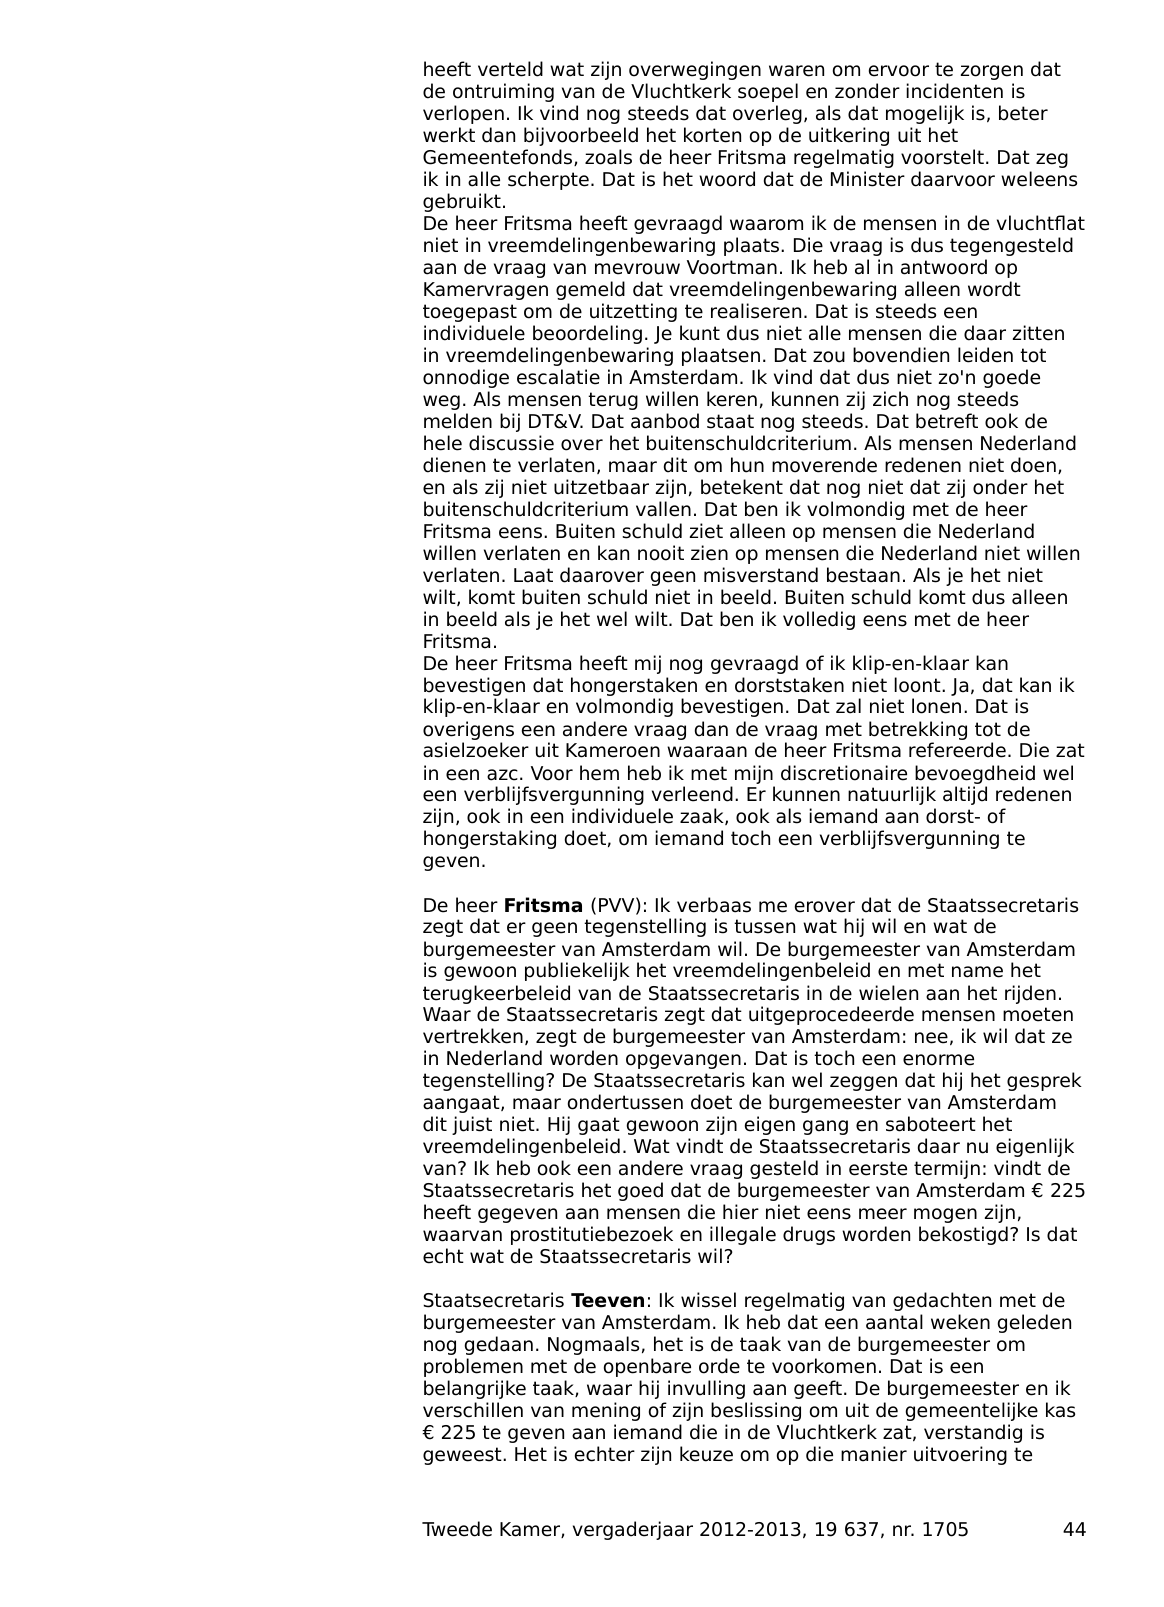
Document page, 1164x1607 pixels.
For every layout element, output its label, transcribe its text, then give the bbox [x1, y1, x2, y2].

text De heer Fritsma (PVV): Ik verbaas me erover dat de Staatssecretaris zegt dat er geen tegenstelling is tussen wat hij wil en wat de burgemeester van Amsterdam wil. De burgemeester van Amsterdam is gewoon publiekelijk het vreemdelingenbeleid en met name het terugkeerbeleid van de Staatssecretaris in de wielen aan het rijden. Waar de Staatssecretaris zegt dat uitgeprocedeerde mensen moeten vertrekken, zegt de burgemeester van Amsterdam: nee, ik wil dat ze in Nederland worden opgevangen. Dat is toch een enorme tegenstelling? De Staatssecretaris kan wel zeggen dat hij het gesprek aangaat, maar ondertussen doet de burgemeester van Amsterdam dit juist niet. Hij gaat gewoon zijn eigen gang en saboteert het vreemdelingenbeleid. Wat vindt de Staatssecretaris daar nu eigenlijk van? Ik heb ook een andere vraag gesteld in eerste termijn: vindt de Staatssecretaris het goed dat de burgemeester van Amsterdam € 225 heeft gegeven aan mensen die hier niet eens meer mogen zijn, waarvan prostitutiebezoek en illegale drugs worden bekostigd? Is dat echt wat de Staatssecretaris wil? [422, 894, 1087, 1268]
text Staatsecretaris Teeven: Ik wissel regelmatig van gedachten met de burgemeester van Amsterdam. Ik heb dat een aantal weken geleden nog gedaan. Nogmaals, het is de taak van de burgemeester om problemen met de openbare orde te voorkomen. Dat is een belangrijke taak, waar hij invulling aan geeft. De burgemeester en ik verschillen van mening of zijn beslissing om uit de gemeentelijke kas € 225 te geven aan iemand die in de Vluchtkerk zat, verstandig is geweest. Het is echter zijn keuze om op die manier uitvoering te [422, 1290, 1087, 1466]
text De heer Fritsma heeft gevraagd waarom ik de mensen in de vluchtflat niet in vreemdelingenbewaring plaats. Die vraag is dus tegengesteld aan de vraag van mevrouw Voortman. Ik heb al in antwoord op Kamervragen gemeld dat vreemdelingenbewaring alleen wordt toegepast om de uitzetting te realiseren. Dat is steeds een individuele beoordeling. Je kunt dus niet alle mensen die daar zitten in vreemdelingenbewaring plaatsen. Dat zou bovendien leiden tot onnodige escalatie in Amsterdam. Ik vind dat dus niet zo'n goede weg. Als mensen terug willen keren, kunnen zij zich nog steeds melden bij DT&V. Dat aanbod staat nog steeds. Dat betreft ook de hele discussie over het buitenschuldcriterium. Als mensen Nederland dienen te verlaten, maar dit om hun moverende redenen niet doen, en als zij niet uitzetbaar zijn, betekent dat nog niet dat zij onder het buitenschuldcriterium vallen. Dat ben ik volmondig met de heer Fritsma eens. Buiten schuld ziet alleen op mensen die Nederland willen verlaten en kan nooit zien op mensen die Nederland niet willen verlaten. Laat daarover geen misverstand bestaan. Als je het niet wilt, komt buiten schuld niet in beeld. Buiten schuld komt dus alleen in beeld als je het wel wilt. Dat ben ik volledig eens met de heer Fritsma. [422, 213, 1087, 652]
text heeft verteld wat zijn overwegingen waren om ervoor te zorgen dat de ontruiming van de Vluchtkerk soepel en zonder incidenten is verlopen. Ik vind nog steeds dat overleg, als dat mogelijk is, beter werkt dan bijvoorbeeld het korten op de uitkering uit het Gemeentefonds, zoals de heer Fritsma regelmatig voorstelt. Dat zeg ik in alle scherpte. Dat is het woord dat de Minister daarvoor weleens gebruikt. [422, 59, 1087, 213]
text De heer Fritsma heeft mij nog gevraagd of ik klip-en-klaar kan bevestigen dat hongerstaken en dorststaken niet loont. Ja, dat kan ik klip-en-klaar en volmondig bevestigen. Dat zal niet lonen. Dat is overigens een andere vraag dan de vraag met betrekking tot de asielzoeker uit Kameroen waaraan de heer Fritsma refereerde. Die zat in een azc. Voor hem heb ik met mijn discretionaire bevoegdheid wel een verblijfsvergunning verleend. Er kunnen natuurlijk altijd redenen zijn, ook in een individuele zaak, ook als iemand aan dorst- of hongerstaking doet, om iemand toch een verblijfsvergunning te geven. [422, 652, 1087, 872]
